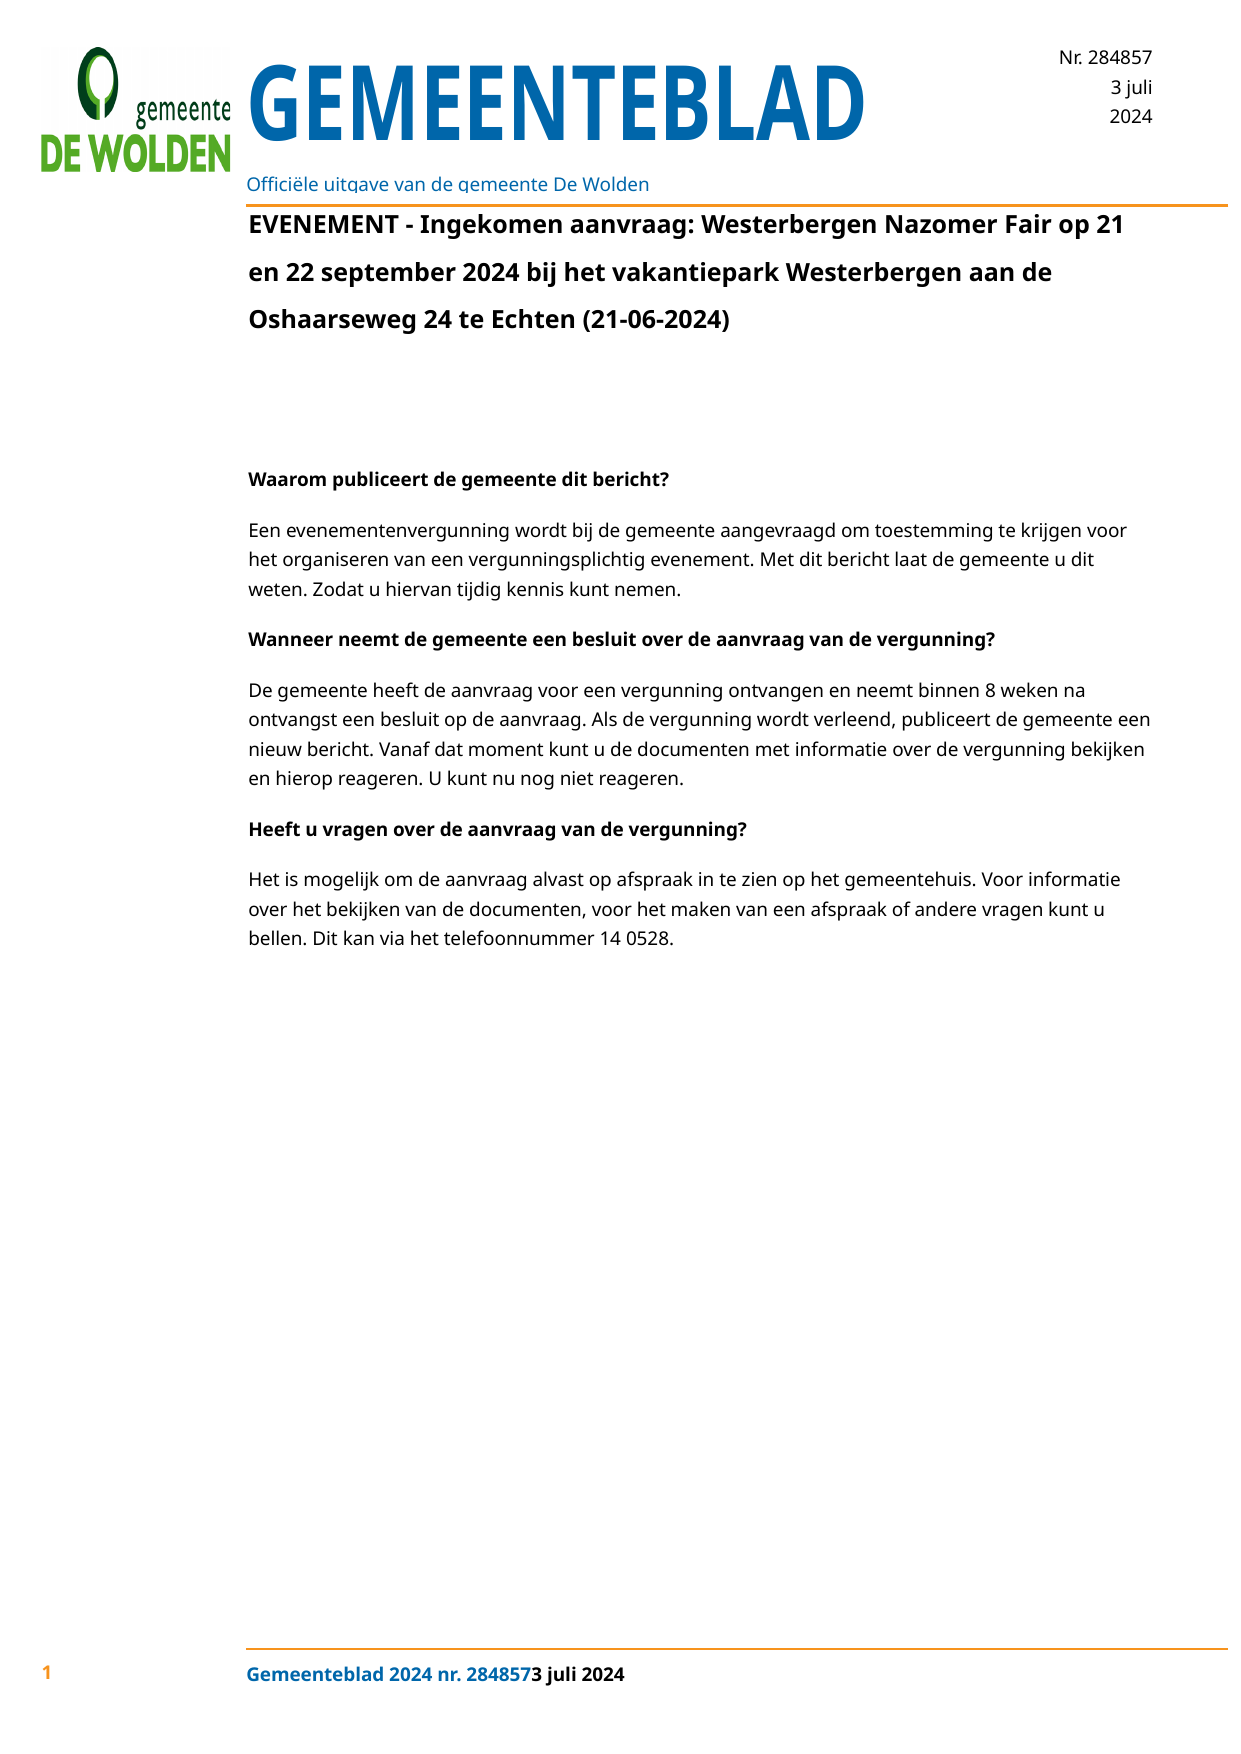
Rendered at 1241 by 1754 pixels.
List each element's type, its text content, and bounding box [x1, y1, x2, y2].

text De gemeente heeft de aanvraag voor een vergunning ontvangen en neemt binnen 8 weken na ontvangst een besluit op de aanvraag. Als de vergunning wordt verleend, publiceert de gemeente een nieuw bericht. Vanaf dat moment kunt u de documenten met informatie over de vergunning bekijken en hierop reageren. U kunt nu nog niet reageren. [248, 677, 1152, 791]
text Wanneer neemt de gemeente een besluit over de aanvraag van de vergunning? [248, 626, 1152, 652]
text Het is mogelijk om de aanvraag alvast op afspraak in te zien op het gemeentehuis. Voor informatie over het bekijken van de documenten, voor het maken van een afspraak of andere vragen kunt u bellen. Dit kan via het telefoonnummer 14 0528. [248, 866, 1152, 951]
text Waarom publiceert de gemeente dit bericht? [248, 466, 1152, 492]
picture [41, 47, 231, 172]
text Een evenementenvergunning wordt bij de gemeente aangevraagd om toestemming te krijgen voor het organiseren van een vergunningsplichtig evenement. Met dit bericht laat de gemeente u dit weten. Zodat u hiervan tijdig kennis kunt nemen. [248, 517, 1152, 602]
text EVENEMENT - Ingekomen aanvraag: Westerbergen Nazomer Fair op 21 en 22 september 2024 bij het vakantiepark Westerbergen aan de Oshaarseweg 24 te Echten (21-06-2024) [248, 207, 1152, 336]
text Heeft u vragen over de aanvraag van de vergunning? [248, 816, 1152, 842]
